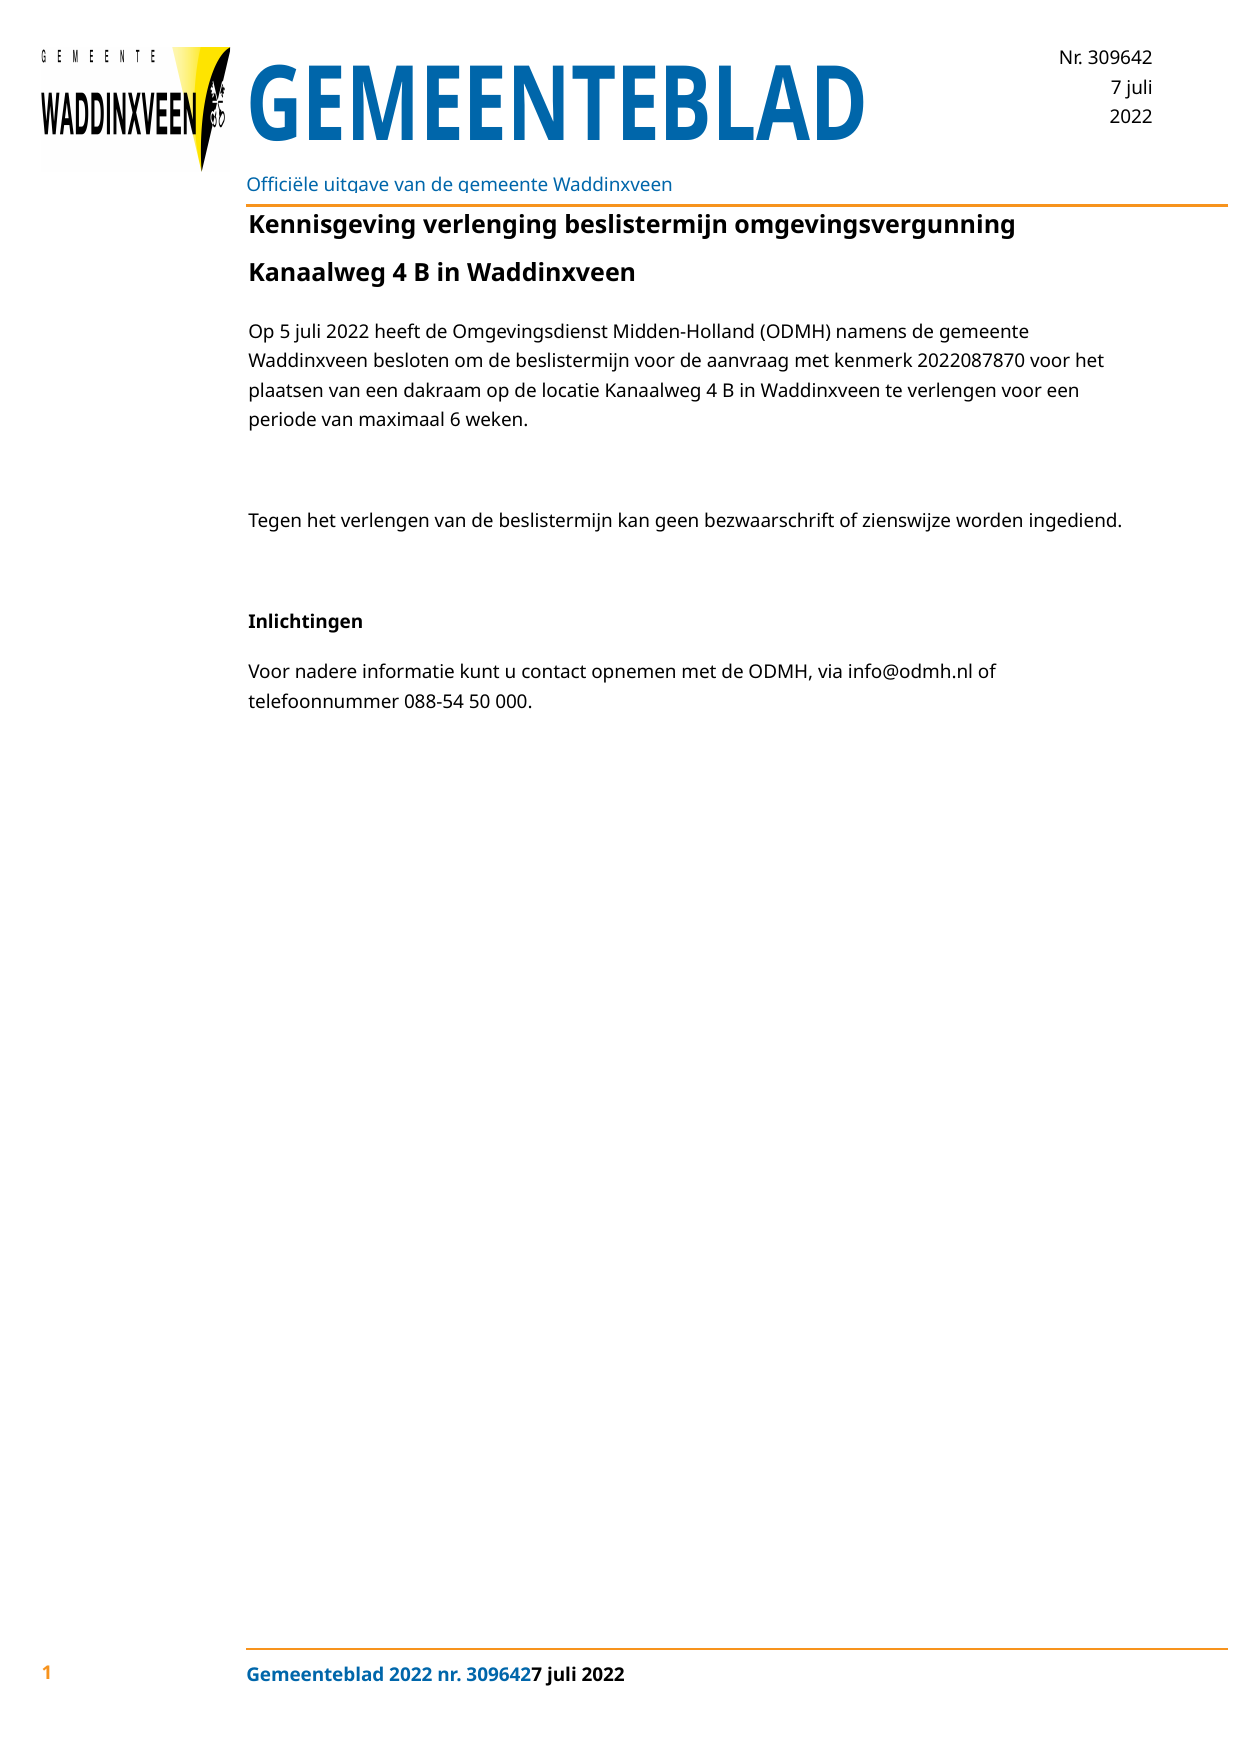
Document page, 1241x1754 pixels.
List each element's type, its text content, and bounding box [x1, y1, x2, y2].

text Inlichtingen [248, 608, 1152, 634]
text Kennisgeving verlenging beslistermijn omgevingsvergunning Kanaalweg 4 B in Waddinxveen [248, 207, 1152, 288]
text Op 5 juli 2022 heeft de Omgevingsdienst Midden-Holland (ODMH) namens de gemeente Waddinxveen besloten om de beslistermijn voor de aanvraag met kenmerk 2022087870 voor het plaatsen van een dakraam op de locatie Kanaalweg 4 B in Waddinxveen te verlengen voor een periode van maximaal 6 weken. [248, 318, 1152, 432]
text Voor nadere informatie kunt u contact opnemen met de ODMH, via info@odmh.nl of telefoonnummer 088-54 50 000. [248, 659, 1152, 714]
text Tegen het verlengen van de beslistermijn kan geen bezwaarschrift of zienswijze worden ingediend. [248, 507, 1152, 533]
picture [41, 47, 231, 172]
